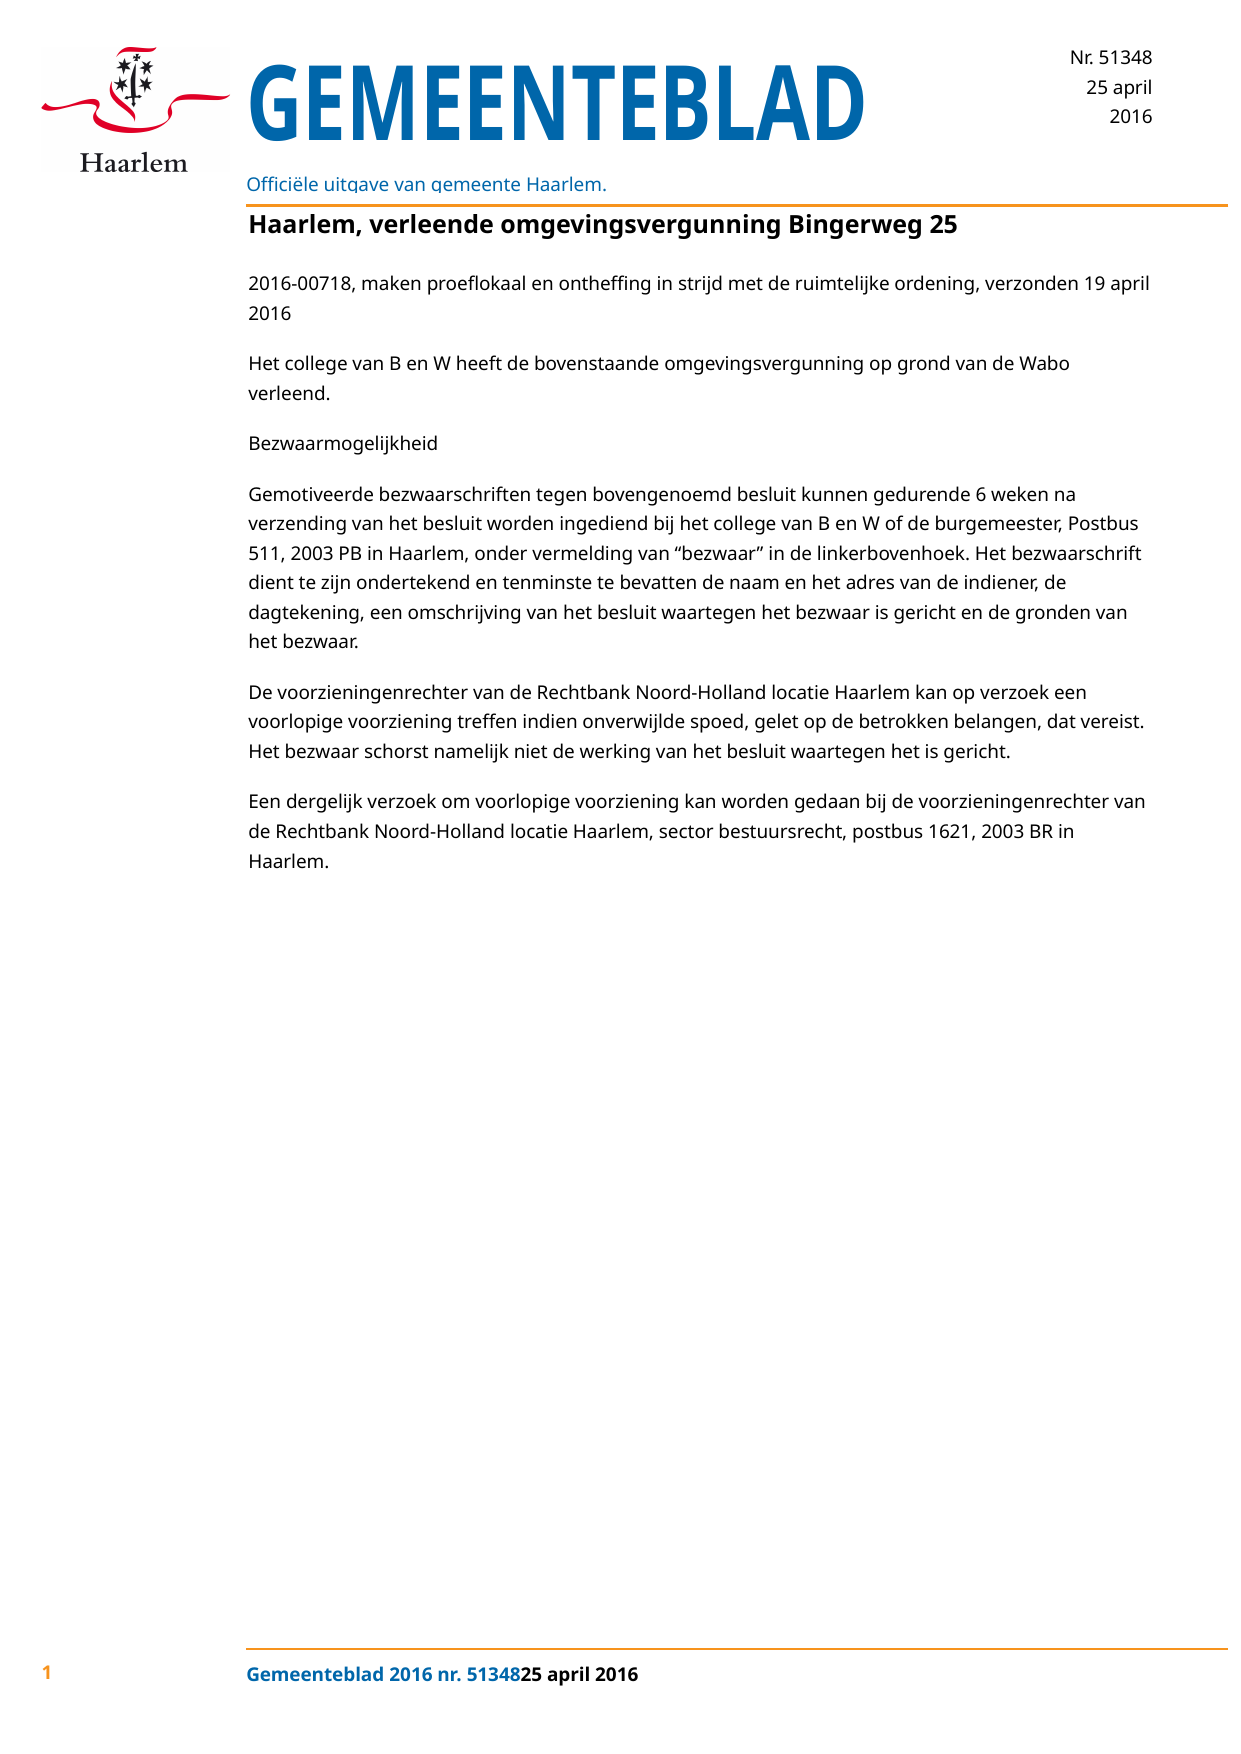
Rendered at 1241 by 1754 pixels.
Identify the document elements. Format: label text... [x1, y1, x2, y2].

text De voorzieningenrechter van de Rechtbank Noord-Holland locatie Haarlem kan op verzoek een voorlopige voorziening treffen indien onverwijlde spoed, gelet op de betrokken belangen, dat vereist. Het bezwaar schorst namelijk niet de werking van het besluit waartegen het is gericht. [248, 679, 1152, 764]
text Een dergelijk verzoek om voorlopige voorziening kan worden gedaan bij de voorzieningenrechter van de Rechtbank Noord-Holland locatie Haarlem, sector bestuursrecht, postbus 1621, 2003 BR in Haarlem. [248, 789, 1152, 873]
text 2016-00718, maken proeflokaal en ontheffing in strijd met de ruimtelijke ordening, verzonden 19 april 2016 [248, 270, 1152, 326]
text Bezwaarmogelijkheid [248, 430, 1152, 456]
text Gemotiveerde bezwaarschriften tegen bovengenoemd besluit kunnen gedurende 6 weken na verzending van het besluit worden ingediend bij het college van B en W of de burgemeester, Postbus 511, 2003 PB in Haarlem, onder vermelding van “bezwaar” in de linkerbovenhoek. Het bezwaarschrift dient te zijn ondertekend en tenminste te bevatten de naam en het adres van de indiener, de dagtekening, een omschrijving van het besluit waartegen het bezwaar is gericht en de gronden van het bezwaar. [248, 481, 1152, 654]
picture [41, 47, 231, 172]
text Het college van B en W heeft de bovenstaande omgevingsvergunning op grond van de Wabo verleend. [248, 350, 1152, 406]
text Haarlem, verleende omgevingsvergunning Bingerweg 25 [248, 207, 1152, 241]
